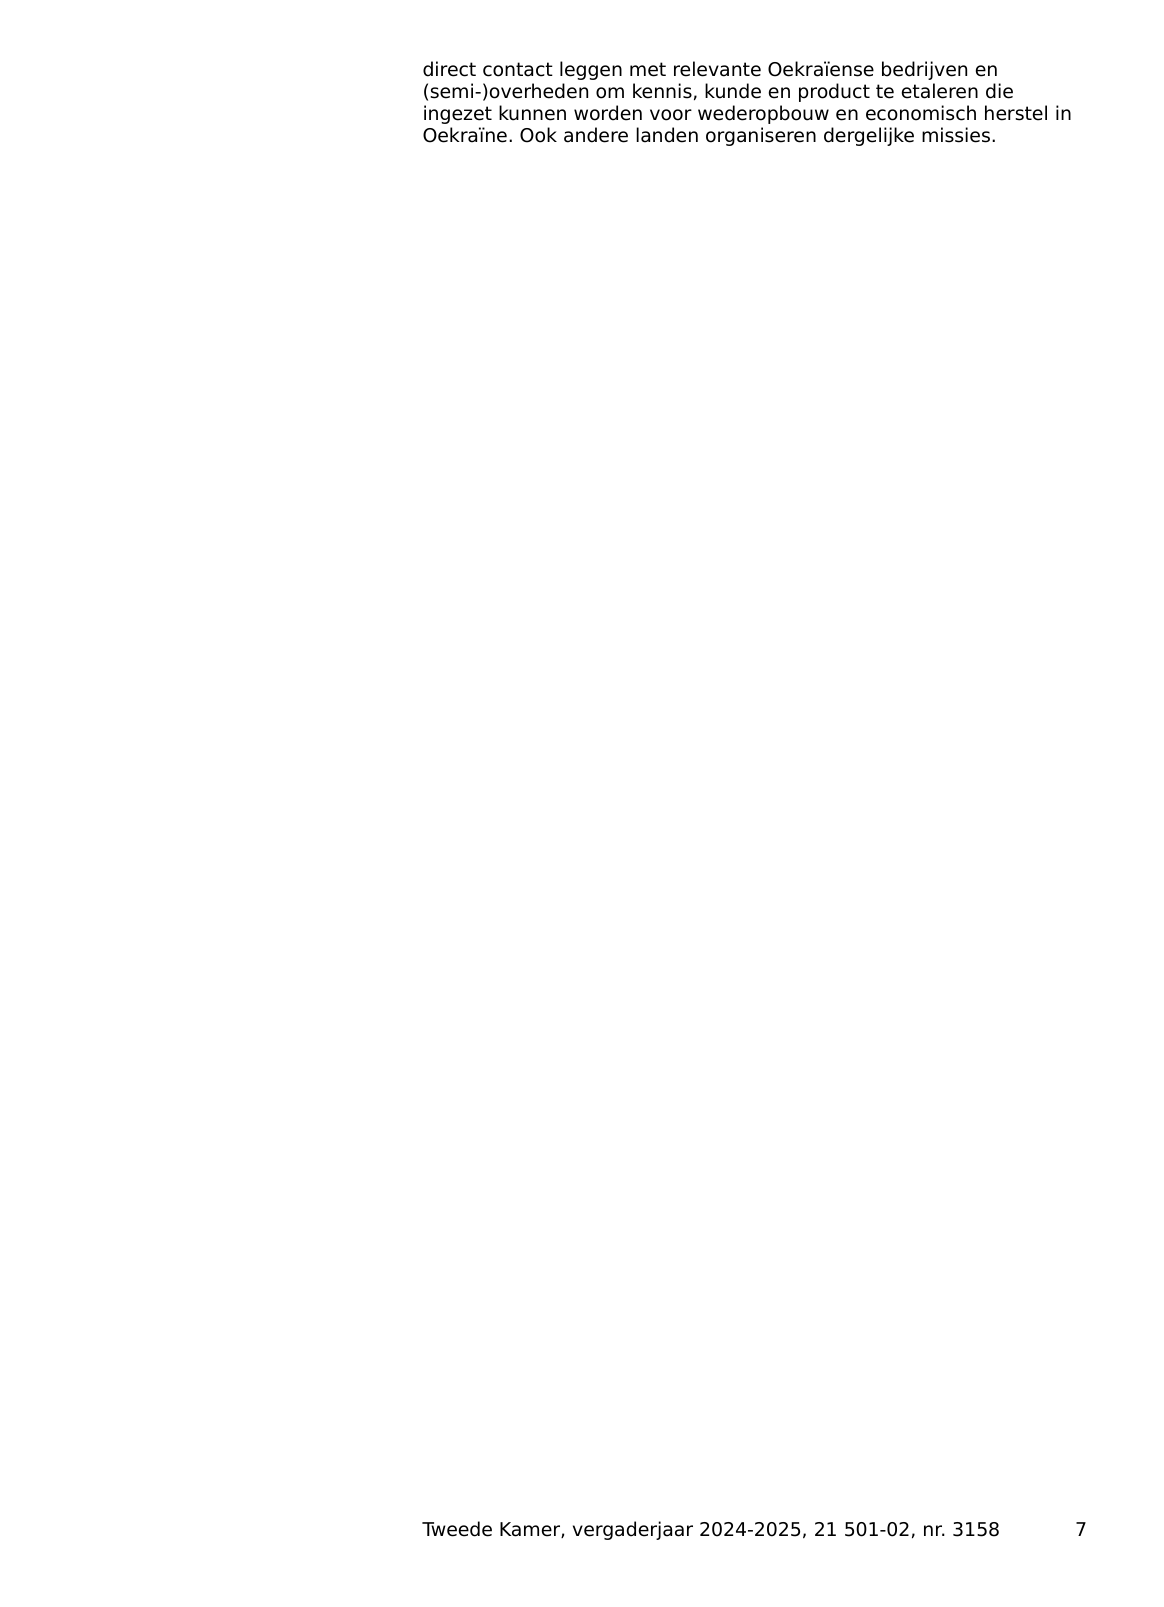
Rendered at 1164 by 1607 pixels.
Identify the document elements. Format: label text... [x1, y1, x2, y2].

text direct contact leggen met relevante Oekraïense bedrijven en (semi-)overheden om kennis, kunde en product te etaleren die ingezet kunnen worden voor wederopbouw en economisch herstel in Oekraïne. Ook andere landen organiseren dergelijke missies. [422, 59, 1087, 147]
